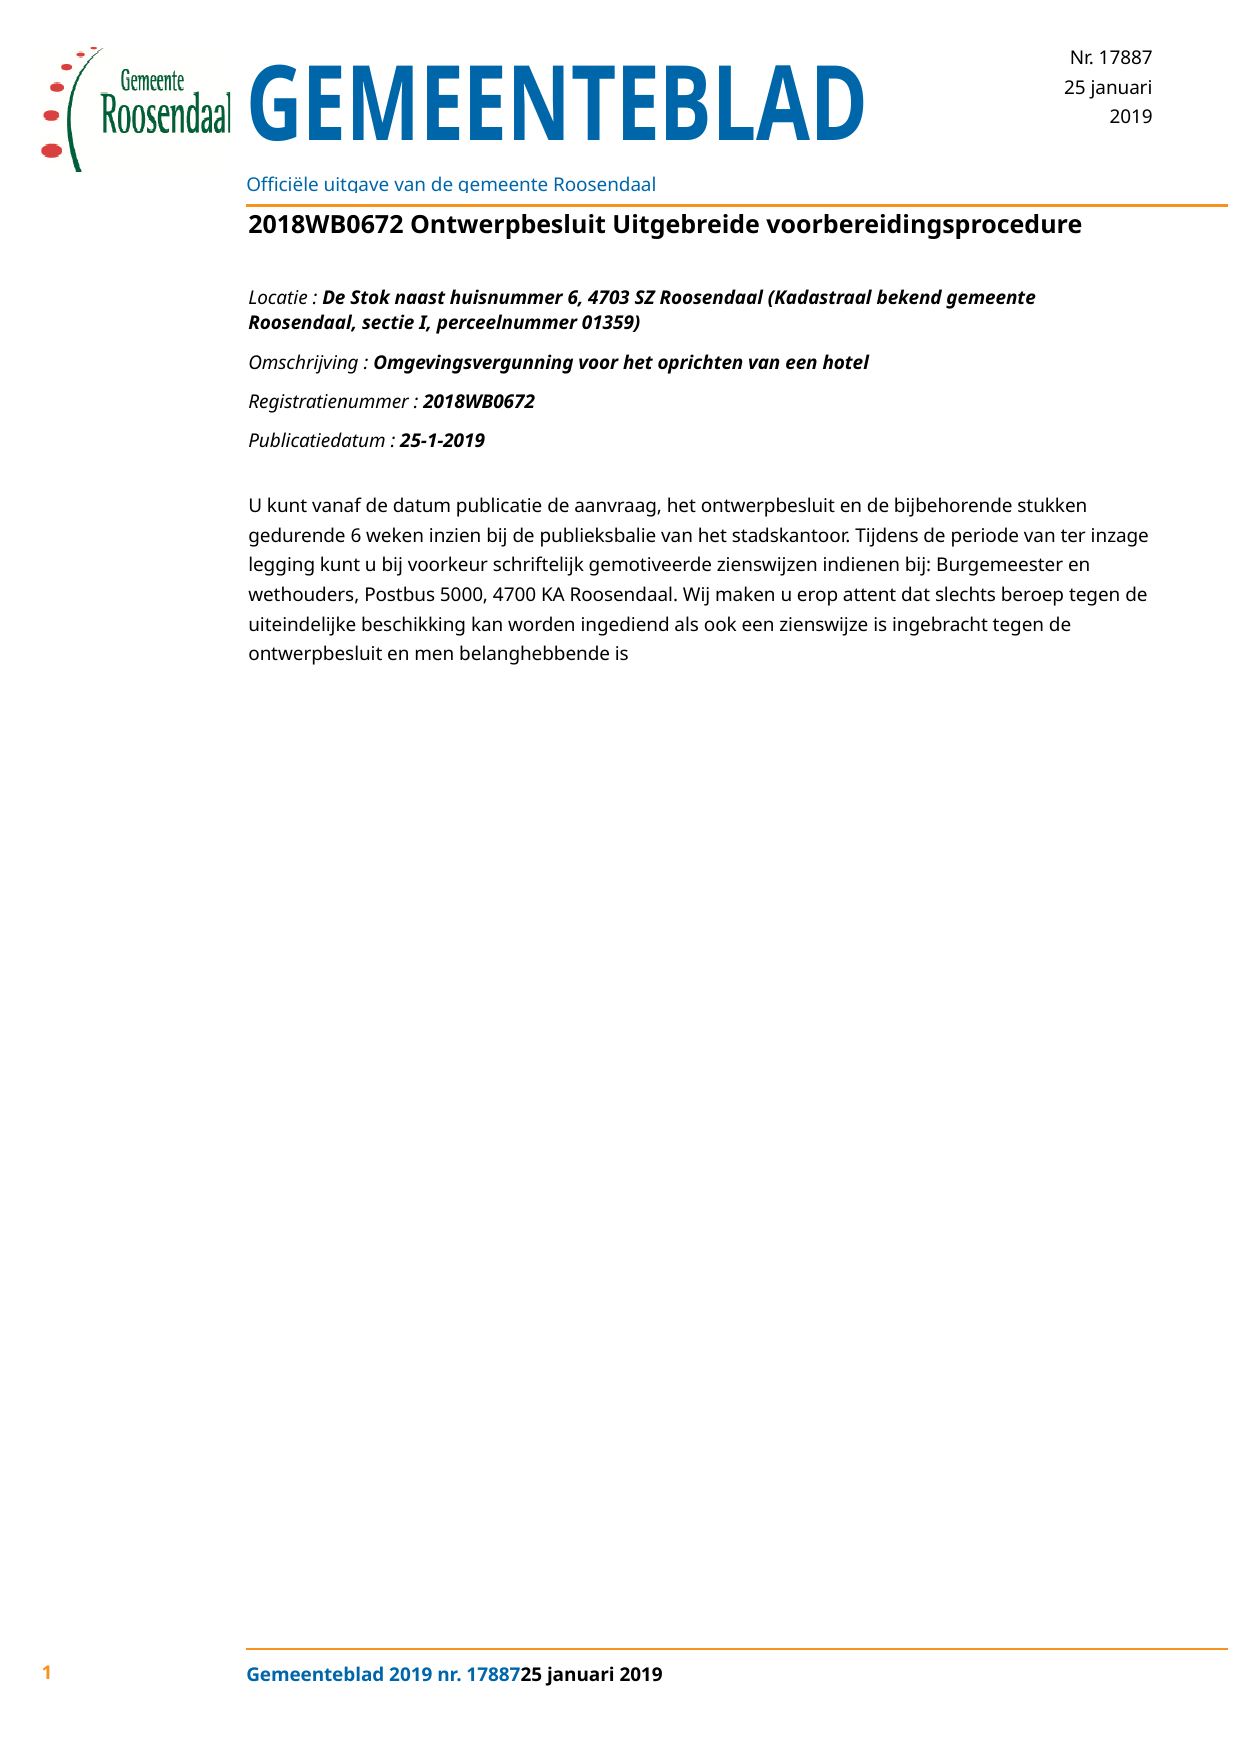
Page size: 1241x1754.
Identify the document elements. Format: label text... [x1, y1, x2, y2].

text U kunt vanaf de datum publicatie de aanvraag, het ontwerpbesluit en de bijbehorende stukken gedurende 6 weken inzien bij de publieksbalie van het stadskantoor. Tijdens de periode van ter inzage legging kunt u bij voorkeur schriftelijk gemotiveerde zienswijzen indienen bij: Burgemeester en wethouders, Postbus 5000, 4700 KA Roosendaal. Wij maken u erop attent dat slechts beroep tegen de uiteindelijke beschikking kan worden ingediend als ook een zienswijze is ingebracht tegen de ontwerpbesluit en men belanghebbende is [248, 492, 1152, 666]
picture [41, 47, 231, 172]
text Omschrijving : Omgevingsvergunning voor het oprichten van een hotel [248, 349, 1152, 374]
text Locatie : De Stok naast huisnummer 6, 4703 SZ Roosendaal (Kadastraal bekend gemeente Roosendaal, sectie I, perceelnummer 01359) [248, 284, 1152, 335]
text Publicatiedatum : 25-1-2019 [248, 427, 1152, 453]
text 2018WB0672 Ontwerpbesluit Uitgebreide voorbereidingsprocedure [248, 207, 1152, 241]
text Registratienummer : 2018WB0672 [248, 388, 1152, 414]
